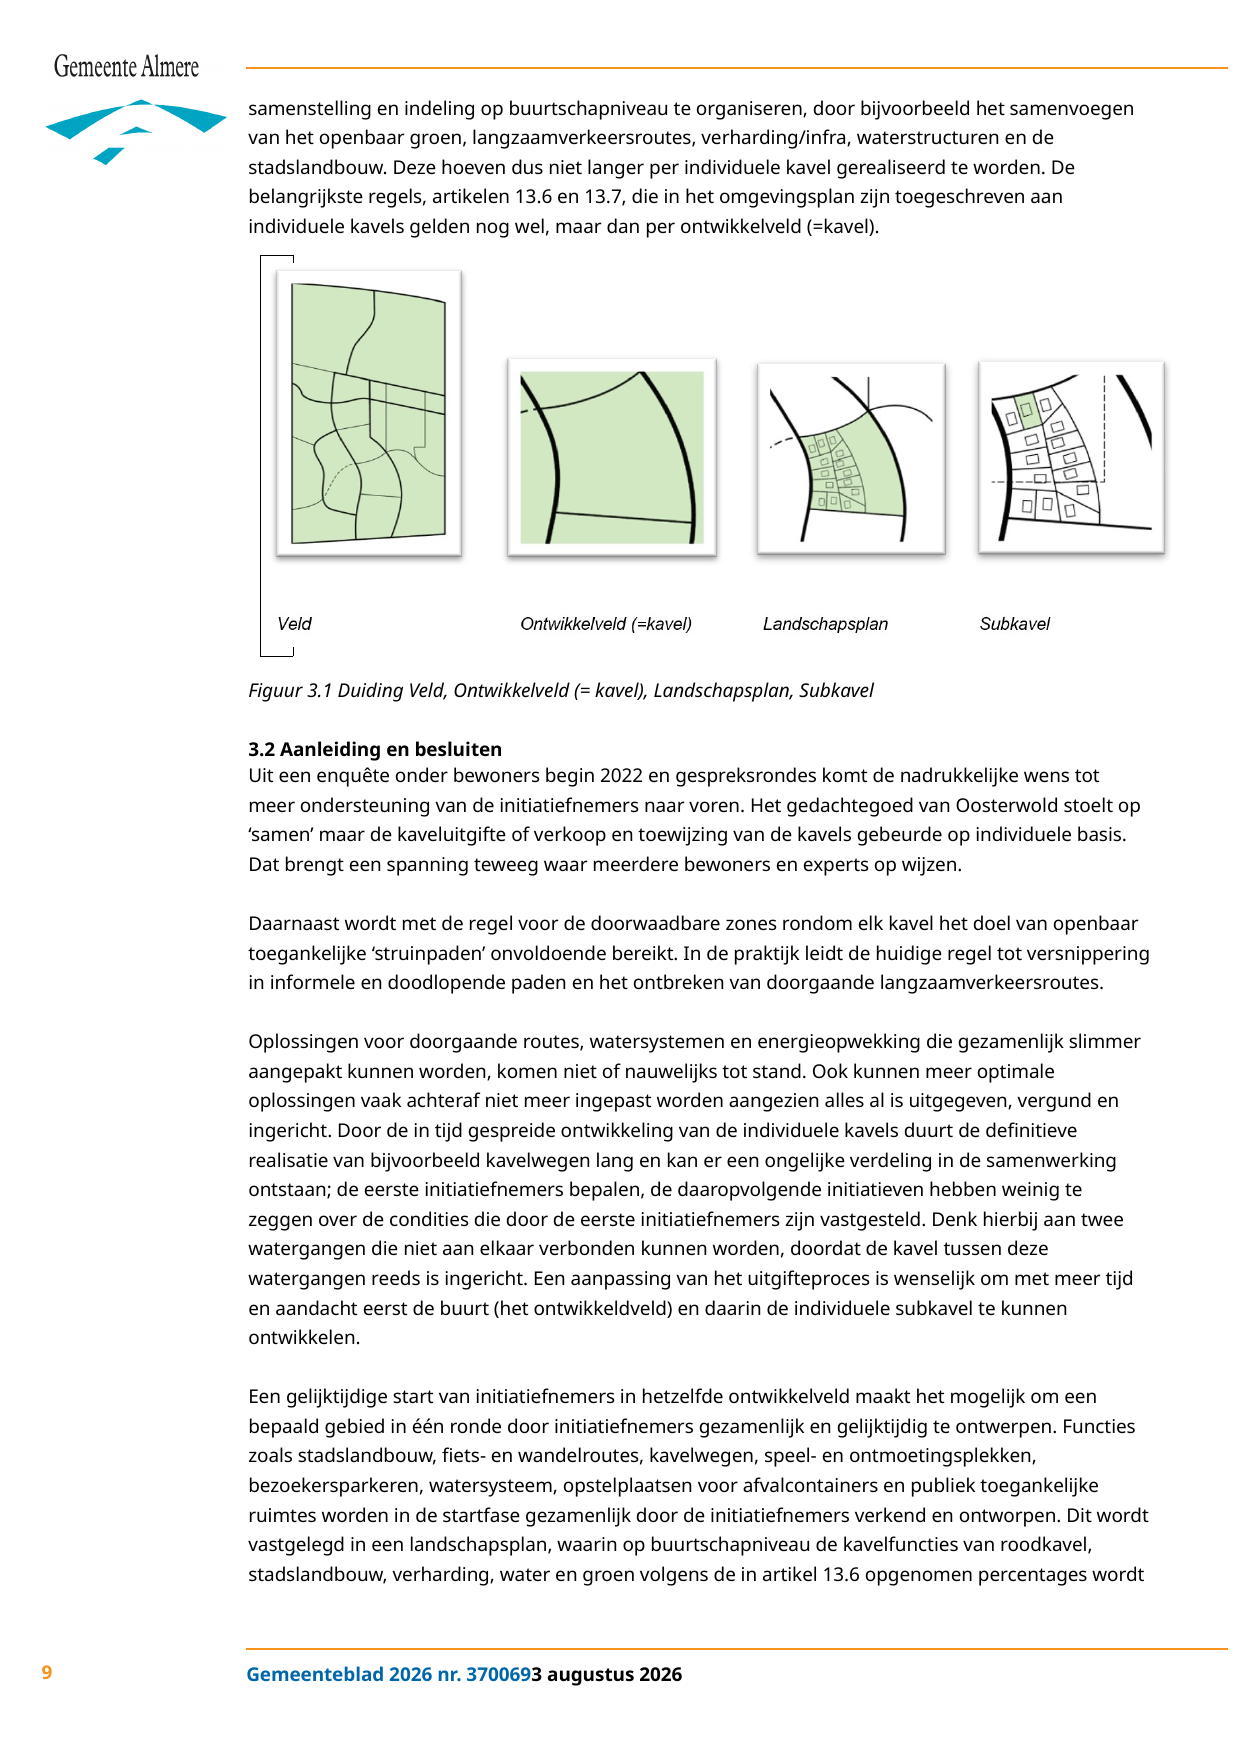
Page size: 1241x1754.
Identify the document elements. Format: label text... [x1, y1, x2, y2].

picture [268, 263, 1173, 647]
text Een gelijktijdige start van initiatiefnemers in hetzelfde ontwikkelveld maakt het mogelijk om een bepaald gebied in één ronde door initiatiefnemers gezamenlijk en gelijktijdig te ontwerpen. Functies zoals stadslandbouw, fiets- en wandelroutes, kavelwegen, speel- en ontmoetingsplekken, bezoekersparkeren, watersysteem, opstelplaatsen voor afvalcontainers en publiek toegankelijke ruimtes worden in de startfase gezamenlijk door de initiatiefnemers verkend en ontworpen. Dit wordt vastgelegd in een landschapsplan, waarin op buurtschapniveau de kavelfuncties van roodkavel, stadslandbouw, verharding, water en groen volgens de in artikel 13.6 opgenomen percentages wordt [248, 1383, 1152, 1587]
text 3.2 Aanleiding en besluiten [248, 737, 1152, 762]
text Figuur 3.1 Duiding Veld, Ontwikkelveld (= kavel), Landschapsplan, Subkavel [248, 677, 1152, 703]
picture [41, 47, 231, 172]
text samenstelling en indeling op buurtschapniveau te organiseren, door bijvoorbeeld het samenvoegen van het openbaar groen, langzaamverkeersroutes, verharding/infra, waterstructuren en de stadslandbouw. Deze hoeven dus niet langer per individuele kavel gerealiseerd te worden. De belangrijkste regels, artikelen 13.6 en 13.7, die in het omgevingsplan zijn toegeschreven aan individuele kavels gelden nog wel, maar dan per ontwikkelveld (=kavel). [248, 95, 1152, 239]
text Daarnaast wordt met de regel voor de doorwaadbare zones rondom elk kavel het doel van openbaar toegankelijke ‘struinpaden’ onvoldoende bereikt. In de praktijk leidt de huidige regel tot versnippering in informele en doodlopende paden en het ontbreken van doorgaande langzaamverkeersroutes. [248, 910, 1152, 995]
text Uit een enquête onder bewoners begin 2022 en gespreksrondes komt de nadrukkelijke wens tot meer ondersteuning van de initiatiefnemers naar voren. Het gedachtegoed van Oosterwold stoelt op ‘samen’ maar de kaveluitgifte of verkoop en toewijzing van de kavels gebeurde op individuele basis. Dat brengt een spanning teweeg waar meerdere bewoners en experts op wijzen. [248, 762, 1152, 877]
text Oplossingen voor doorgaande routes, watersystemen en energieopwekking die gezamenlijk slimmer aangepakt kunnen worden, komen niet of nauwelijks tot stand. Ook kunnen meer optimale oplossingen vaak achteraf niet meer ingepast worden aangezien alles al is uitgegeven, vergund en ingericht. Door de in tijd gespreide ontwikkeling van de individuele kavels duurt de definitieve realisatie van bijvoorbeeld kavelwegen lang en kan er een ongelijke verdeling in de samenwerking ontstaan; de eerste initiatiefnemers bepalen, de daaropvolgende initiatieven hebben weinig te zeggen over de condities die door de eerste initiatiefnemers zijn vastgesteld. Denk hierbij aan twee watergangen die niet aan elkaar verbonden kunnen worden, doordat de kavel tussen deze watergangen reeds is ingericht. Een aanpassing van het uitgifteproces is wenselijk om met meer tijd en aandacht eerst de buurt (het ontwikkeldveld) en daarin de individuele subkavel te kunnen ontwikkelen. [248, 1028, 1152, 1350]
